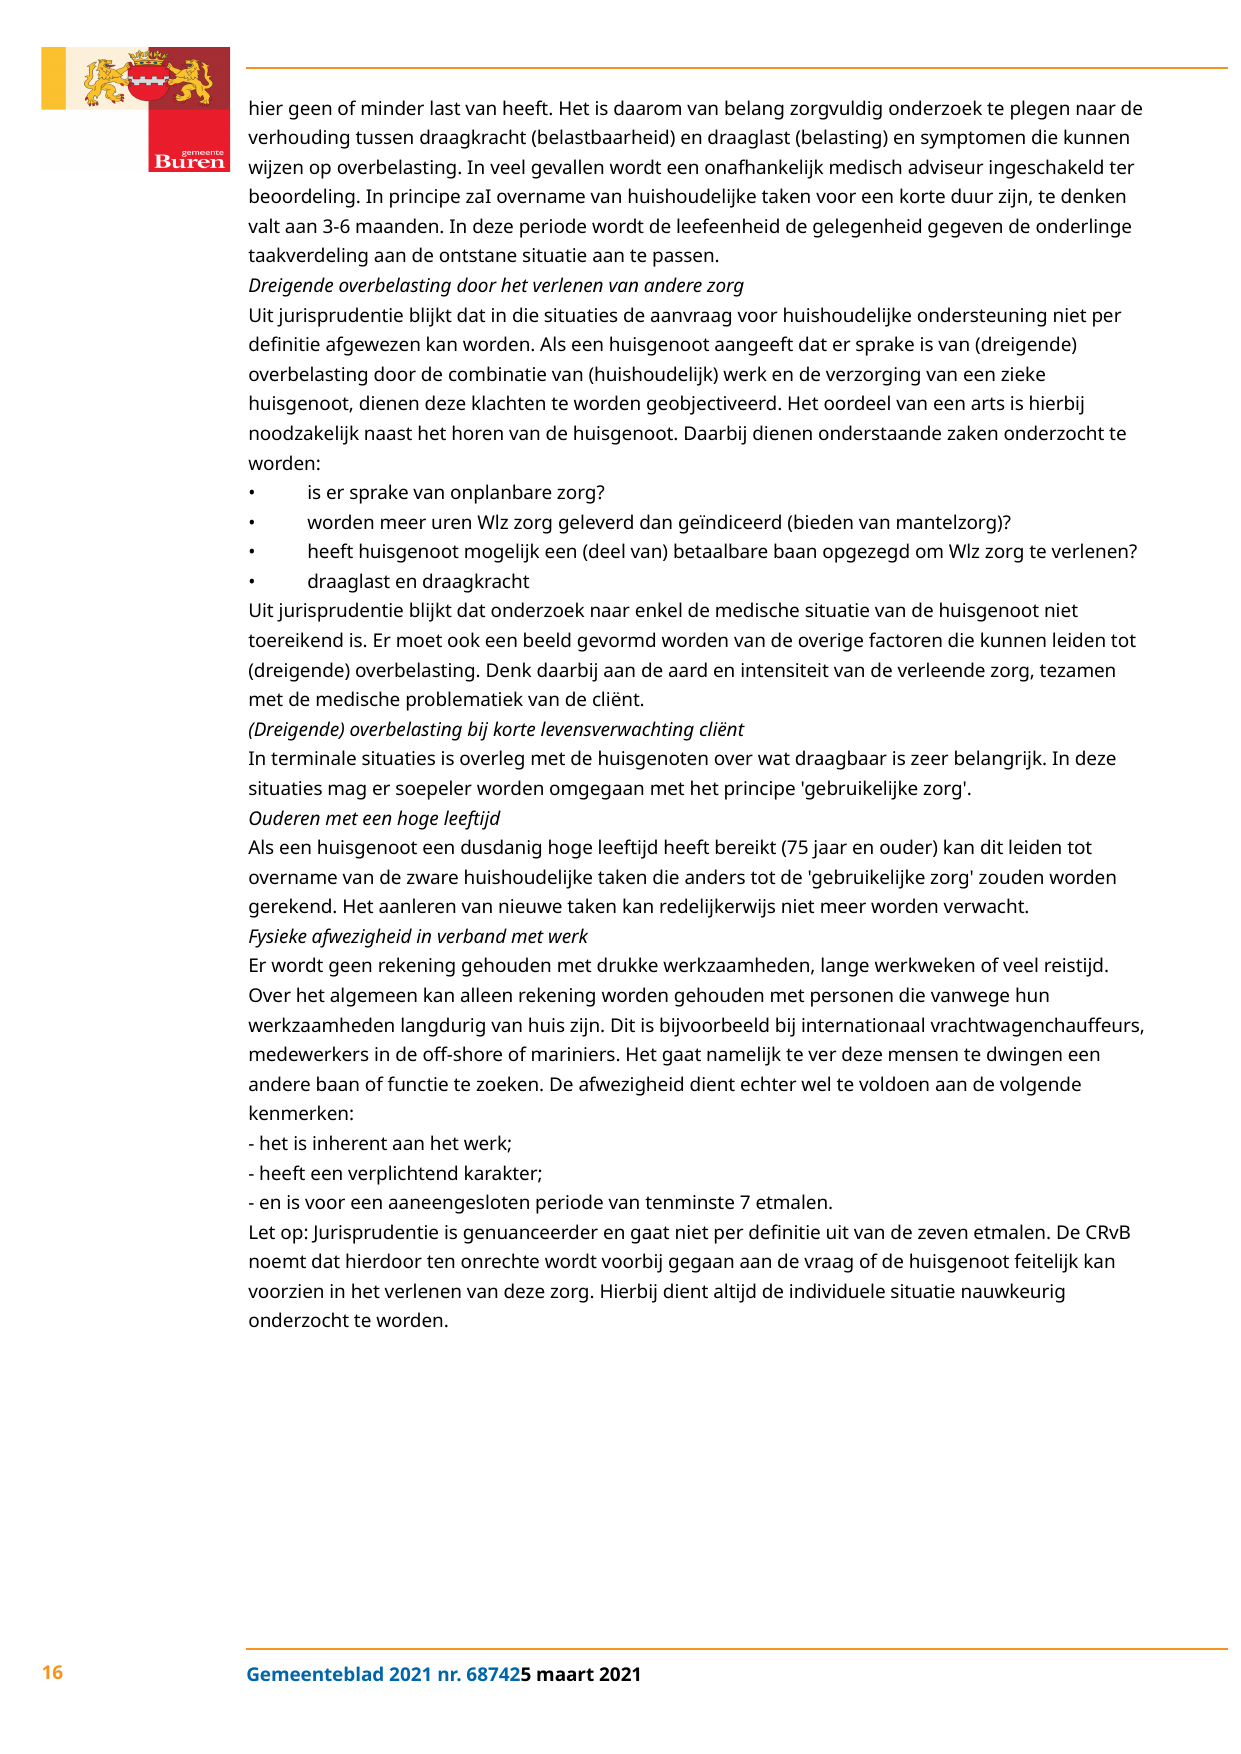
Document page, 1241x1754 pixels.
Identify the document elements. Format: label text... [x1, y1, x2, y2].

text - heeft een verplichtend karakter; [248, 1160, 1152, 1186]
text - en is voor een aaneengesloten periode van tenminste 7 etmalen. [248, 1189, 1152, 1215]
text Er wordt geen rekening gehouden met drukke werkzaamheden, lange werkweken of veel reistijd. Over het algemeen kan alleen rekening worden gehouden met personen die vanwege hun werkzaamheden langdurig van huis zijn. Dit is bijvoorbeeld bij internationaal vrachtwagenchauffeurs, medewerkers in de off-shore of mariniers. Het gaat namelijk te ver deze mensen te dwingen een andere baan of functie te zoeken. De afwezigheid dient echter wel te voldoen aan de volgende kenmerken: [248, 953, 1152, 1126]
text Als een huisgenoot een dusdanig hoge leeftijd heeft bereikt (75 jaar en ouder) kan dit leiden tot overname van de zware huishoudelijke taken die anders tot de 'gebruikelijke zorg' zouden worden gerekend. Het aanleren van nieuwe taken kan redelijkerwijs niet meer worden verwacht. [248, 834, 1152, 919]
text - het is inherent aan het werk; [248, 1130, 1152, 1156]
list is er sprake van onplanbare zorg? [248, 479, 1152, 505]
text Let op: Jurisprudentie is genuanceerder en gaat niet per definitie uit van de zeven etmalen. De CRvB noemt dat hierdoor ten onrechte wordt voorbij gegaan aan de vraag of de huisgenoot feitelijk kan voorzien in het verlenen van deze zorg. Hierbij dient altijd de individuele situatie nauwkeurig onderzocht te worden. [248, 1219, 1152, 1333]
list draaglast en draagkracht [248, 568, 1152, 594]
text Ouderen met een hoge leeftijd [248, 805, 1152, 831]
text Dreigende overbelasting door het verlenen van andere zorg [248, 272, 1152, 298]
list heeft huisgenoot mogelijk een (deel van) betaalbare baan opgezegd om Wlz zorg te verlenen? [248, 538, 1152, 564]
text Uit jurisprudentie blijkt dat in die situaties de aanvraag voor huishoudelijke ondersteuning niet per definitie afgewezen kan worden. Als een huisgenoot aangeeft dat er sprake is van (dreigende) overbelasting door de combinatie van (huishoudelijk) werk en de verzorging van een zieke huisgenoot, dienen deze klachten te worden geobjectiveerd. Het oordeel van een arts is hierbij noodzakelijk naast het horen van de huisgenoot. Daarbij dienen onderstaande zaken onderzocht te worden: [248, 302, 1152, 476]
text hier geen of minder last van heeft. Het is daarom van belang zorgvuldig onderzoek te plegen naar de verhouding tussen draagkracht (belastbaarheid) en draaglast (belasting) en symptomen die kunnen wijzen op overbelasting. In veel gevallen wordt een onafhankelijk medisch adviseur ingeschakeld ter beoordeling. In principe zaI overname van huishoudelijke taken voor een korte duur zijn, te denken valt aan 3-6 maanden. In deze periode wordt de leefeenheid de gelegenheid gegeven de onderlinge taakverdeling aan de ontstane situatie aan te passen. [248, 95, 1152, 268]
text Uit jurisprudentie blijkt dat onderzoek naar enkel de medische situatie van de huisgenoot niet toereikend is. Er moet ook een beeld gevormd worden van de overige factoren die kunnen leiden tot (dreigende) overbelasting. Denk daarbij aan de aard en intensiteit van de verleende zorg, tezamen met de medische problematiek van de cliënt. [248, 598, 1152, 712]
picture [41, 47, 231, 172]
list worden meer uren Wlz zorg geleverd dan geïndiceerd (bieden van mantelzorg)? [248, 509, 1152, 535]
text (Dreigende) overbelasting bij korte levensverwachting cliënt [248, 716, 1152, 742]
text In terminale situaties is overleg met de huisgenoten over wat draagbaar is zeer belangrijk. In deze situaties mag er soepeler worden omgegaan met het principe 'gebruikelijke zorg'. [248, 746, 1152, 801]
text Fysieke afwezigheid in verband met werk [248, 923, 1152, 949]
